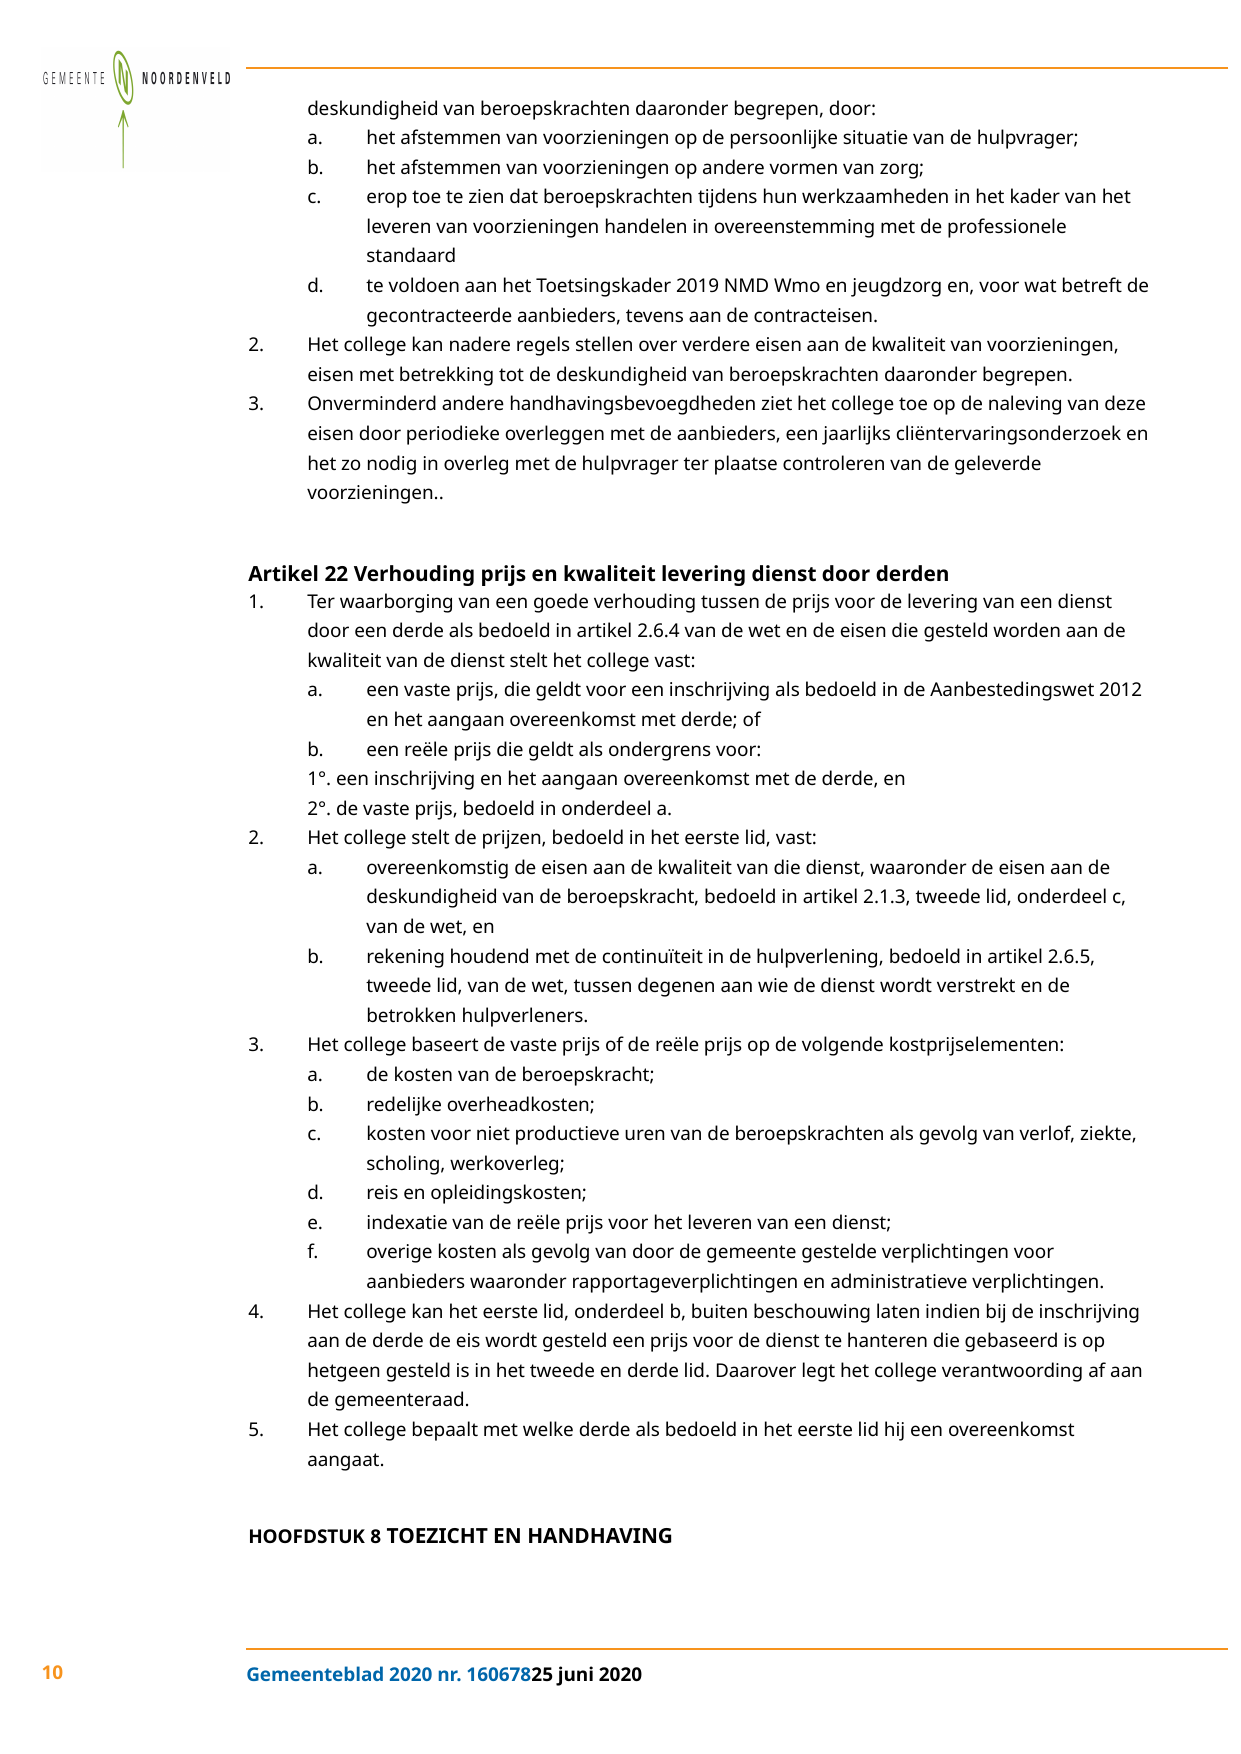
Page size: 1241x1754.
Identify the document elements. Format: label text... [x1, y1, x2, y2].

list Onverminderd andere handhavingsbevoegdheden ziet het college toe op de naleving van deze eisen door periodieke overleggen met de aanbieders, een jaarlijks cliëntervaringsonderzoek en het zo nodig in overleg met de hulpvrager ter plaatse controleren van de geleverde voorzieningen.. [248, 391, 1152, 505]
list Het college stelt de prijzen, bedoeld in het eerste lid, vast: [248, 824, 1152, 850]
list 1°. een inschrijving en het aangaan overeenkomst met de derde, en [248, 765, 1152, 791]
text HOOFDSTUK 8 TOEZICHT EN HANDHAVING [248, 1521, 1152, 1549]
list Ter waarborging van een goede verhouding tussen de prijs voor de levering van een dienst door een derde als bedoeld in artikel 2.6.4 van de wet en de eisen die gesteld worden aan de kwaliteit van de dienst stelt het college vast: [248, 588, 1152, 673]
list een vaste prijs, die geldt voor een inschrijving als bedoeld in de Aanbestedingswet 2012 en het aangaan overeenkomst met derde; of [307, 677, 1152, 732]
list overige kosten als gevolg van door de gemeente gestelde verplichtingen voor aanbieders waaronder rapportageverplichtingen en administratieve verplichtingen. [307, 1239, 1152, 1294]
list indexatie van de reële prijs voor het leveren van een dienst; [307, 1209, 1152, 1235]
list erop toe te zien dat beroepskrachten tijdens hun werkzaamheden in het kader van het leveren van voorzieningen handelen in overeenstemming met de professionele standaard [307, 183, 1152, 268]
list Het college kan nadere regels stellen over verdere eisen aan de kwaliteit van voorzieningen, eisen met betrekking tot de deskundigheid van beroepskrachten daaronder begrepen. [248, 331, 1152, 387]
list 2°. de vaste prijs, bedoeld in onderdeel a. [248, 795, 1152, 821]
list een reële prijs die geldt als ondergrens voor: [307, 736, 1152, 761]
list kosten voor niet productieve uren van de beroepskrachten als gevolg van verlof, ziekte, scholing, werkoverleg; [307, 1120, 1152, 1176]
list overeenkomstig de eisen aan de kwaliteit van die dienst, waaronder de eisen aan de deskundigheid van de beroepskracht, bedoeld in artikel 2.1.3, tweede lid, onderdeel c, van de wet, en [307, 854, 1152, 939]
list Het college kan het eerste lid, onderdeel b, buiten beschouwing laten indien bij de inschrijving aan de derde de eis wordt gesteld een prijs voor de dienst te hanteren die gebaseerd is op hetgeen gesteld is in het tweede en derde lid. Daarover legt het college verantwoording af aan de gemeenteraad. [248, 1298, 1152, 1412]
list te voldoen aan het Toetsingskader 2019 NMD Wmo en jeugdzorg en, voor wat betreft de gecontracteerde aanbieders, tevens aan de contracteisen. [307, 272, 1152, 328]
list Het college baseert de vaste prijs of de reële prijs op de volgende kostprijselementen: [248, 1032, 1152, 1057]
list het afstemmen van voorzieningen op de persoonlijke situatie van de hulpvrager; [307, 124, 1152, 150]
list deskundigheid van beroepskrachten daaronder begrepen, door: [248, 95, 1152, 121]
list redelijke overheadkosten; [307, 1091, 1152, 1116]
list de kosten van de beroepskracht; [307, 1061, 1152, 1087]
text Artikel 22 Verhouding prijs en kwaliteit levering dienst door derden [248, 559, 1152, 588]
picture [41, 47, 231, 172]
list het afstemmen van voorzieningen op andere vormen van zorg; [307, 154, 1152, 180]
list rekening houdend met de continuïteit in de hulpverlening, bedoeld in artikel 2.6.5, tweede lid, van de wet, tussen degenen aan wie de dienst wordt verstrekt en de betrokken hulpverleners. [307, 943, 1152, 1028]
list reis en opleidingskosten; [307, 1179, 1152, 1205]
list Het college bepaalt met welke derde als bedoeld in het eerste lid hij een overeenkomst aangaat. [248, 1416, 1152, 1471]
